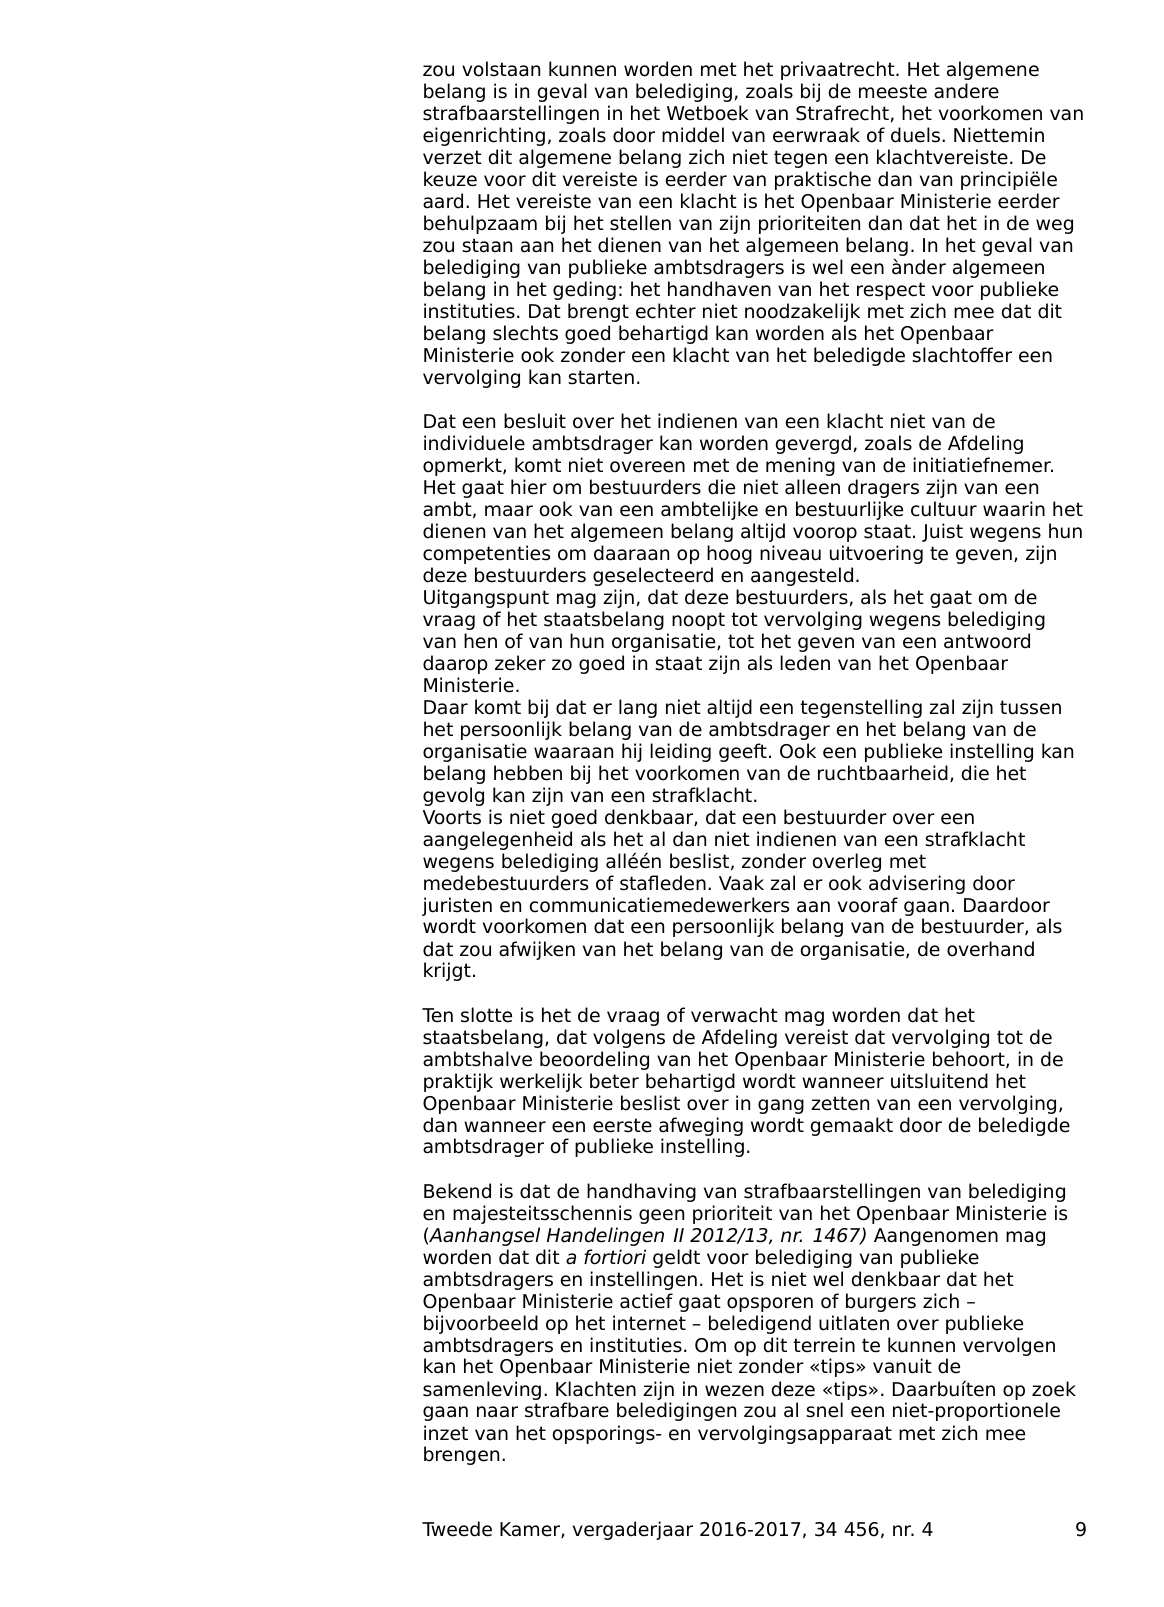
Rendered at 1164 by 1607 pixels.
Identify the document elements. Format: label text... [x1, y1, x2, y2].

text Bekend is dat de handhaving van strafbaarstellingen van belediging en majesteitsschennis geen prioriteit van het Openbaar Ministerie is (Aanhangsel Handelingen II 2012/13, nr. 1467) Aangenomen mag worden dat dit a fortiori geldt voor belediging van publieke ambtsdragers en instellingen. Het is niet wel denkbaar dat het Openbaar Ministerie actief gaat opsporen of burgers zich – bijvoorbeeld op het internet – beledigend uitlaten over publieke ambtsdragers en instituties. Om op dit terrein te kunnen vervolgen kan het Openbaar Ministerie niet zonder «tips» vanuit de samenleving. Klachten zijn in wezen deze «tips». Daarbuíten op zoek gaan naar strafbare beledigingen zou al snel een niet-proportionele inzet van het opsporings- en vervolgingsapparaat met zich mee brengen. [422, 1181, 1087, 1466]
text Uitgangspunt mag zijn, dat deze bestuurders, als het gaat om de vraag of het staatsbelang noopt tot vervolging wegens belediging van hen of van hun organisatie, tot het geven van een antwoord daarop zeker zo goed in staat zijn als leden van het Openbaar Ministerie. [422, 587, 1087, 697]
text Ten slotte is het de vraag of verwacht mag worden dat het staatsbelang, dat volgens de Afdeling vereist dat vervolging tot de ambtshalve beoordeling van het Openbaar Ministerie behoort, in de praktijk werkelijk beter behartigd wordt wanneer uitsluitend het Openbaar Ministerie beslist over in gang zetten van een vervolging, dan wanneer een eerste afweging wordt gemaakt door de beledigde ambtsdrager of publieke instelling. [422, 1004, 1087, 1158]
text Daar komt bij dat er lang niet altijd een tegenstelling zal zijn tussen het persoonlijk belang van de ambtsdrager en het belang van de organisatie waaraan hij leiding geeft. Ook een publieke instelling kan belang hebben bij het voorkomen van de ruchtbaarheid, die het gevolg kan zijn van een strafklacht. [422, 697, 1087, 807]
text Voorts is niet goed denkbaar, dat een bestuurder over een aangelegenheid als het al dan niet indienen van een strafklacht wegens belediging alléén beslist, zonder overleg met medebestuurders of stafleden. Vaak zal er ook advisering door juristen en communicatiemedewerkers aan vooraf gaan. Daardoor wordt voorkomen dat een persoonlijk belang van de bestuurder, als dat zou afwijken van het belang van de organisatie, de overhand krijgt. [422, 807, 1087, 982]
text Dat een besluit over het indienen van een klacht niet van de individuele ambtsdrager kan worden gevergd, zoals de Afdeling opmerkt, komt niet overeen met de mening van de initiatiefnemer. Het gaat hier om bestuurders die niet alleen dragers zijn van een ambt, maar ook van een ambtelijke en bestuurlijke cultuur waarin het dienen van het algemeen belang altijd voorop staat. Juist wegens hun competenties om daaraan op hoog niveau uitvoering te geven, zijn deze bestuurders geselecteerd en aangesteld. [422, 411, 1087, 587]
text zou volstaan kunnen worden met het privaatrecht. Het algemene belang is in geval van belediging, zoals bij de meeste andere strafbaarstellingen in het Wetboek van Strafrecht, het voorkomen van eigenrichting, zoals door middel van eerwraak of duels. Niettemin verzet dit algemene belang zich niet tegen een klachtvereiste. De keuze voor dit vereiste is eerder van praktische dan van principiële aard. Het vereiste van een klacht is het Openbaar Ministerie eerder behulpzaam bij het stellen van zijn prioriteiten dan dat het in de weg zou staan aan het dienen van het algemeen belang. In het geval van belediging van publieke ambtsdragers is wel een ànder algemeen belang in het geding: het handhaven van het respect voor publieke instituties. Dat brengt echter niet noodzakelijk met zich mee dat dit belang slechts goed behartigd kan worden als het Openbaar Ministerie ook zonder een klacht van het beledigde slachtoffer een vervolging kan starten. [422, 59, 1087, 389]
